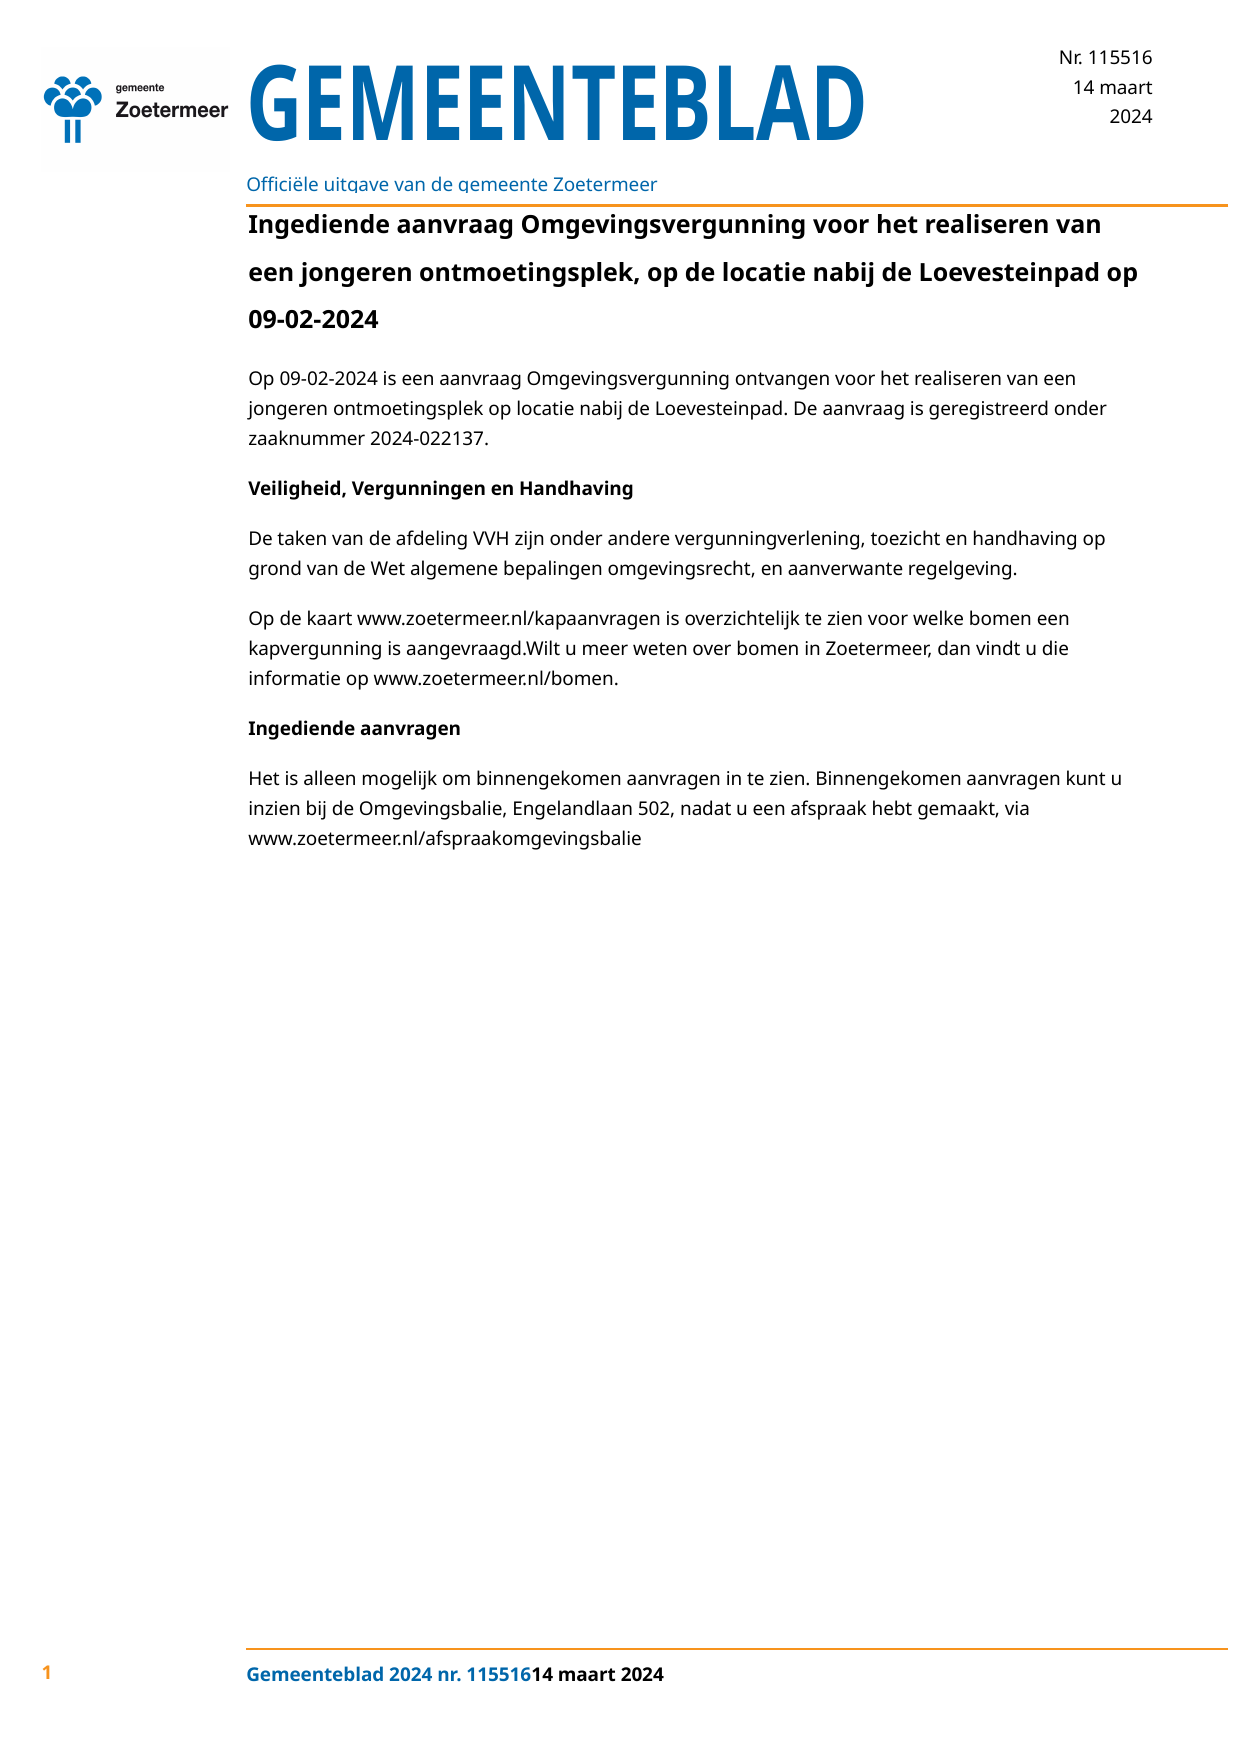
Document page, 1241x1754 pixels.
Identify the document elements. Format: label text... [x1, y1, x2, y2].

text De taken van de afdeling VVH zijn onder andere vergunningverlening, toezicht en handhaving op grond van de Wet algemene bepalingen omgevingsrecht, en aanverwante regelgeving. [248, 526, 1152, 581]
text Veiligheid, Vergunningen en Handhaving [248, 475, 1152, 501]
text Ingediende aanvragen [248, 715, 1152, 741]
picture [41, 47, 231, 172]
text Het is alleen mogelijk om binnengekomen aanvragen in te zien. Binnengekomen aanvragen kunt u inzien bij de Omgevingsbalie, Engelandlaan 502, nadat u een afspraak hebt gemaakt, via www.zoetermeer.nl/afspraakomgevingsbalie [248, 766, 1152, 850]
text Op de kaart www.zoetermeer.nl/kapaanvragen is overzichtelijk te zien voor welke bomen een kapvergunning is aangevraagd.Wilt u meer weten over bomen in Zoetermeer, dan vindt u die informatie op www.zoetermeer.nl/bomen. [248, 606, 1152, 690]
text Ingediende aanvraag Omgevingsvergunning voor het realiseren van een jongeren ontmoetingsplek, op de locatie nabij de Loevesteinpad op 09-02-2024 [248, 207, 1152, 336]
text Op 09-02-2024 is een aanvraag Omgevingsvergunning ontvangen voor het realiseren van een jongeren ontmoetingsplek op locatie nabij de Loevesteinpad. De aanvraag is geregistreerd onder zaaknummer 2024-022137. [248, 366, 1152, 450]
